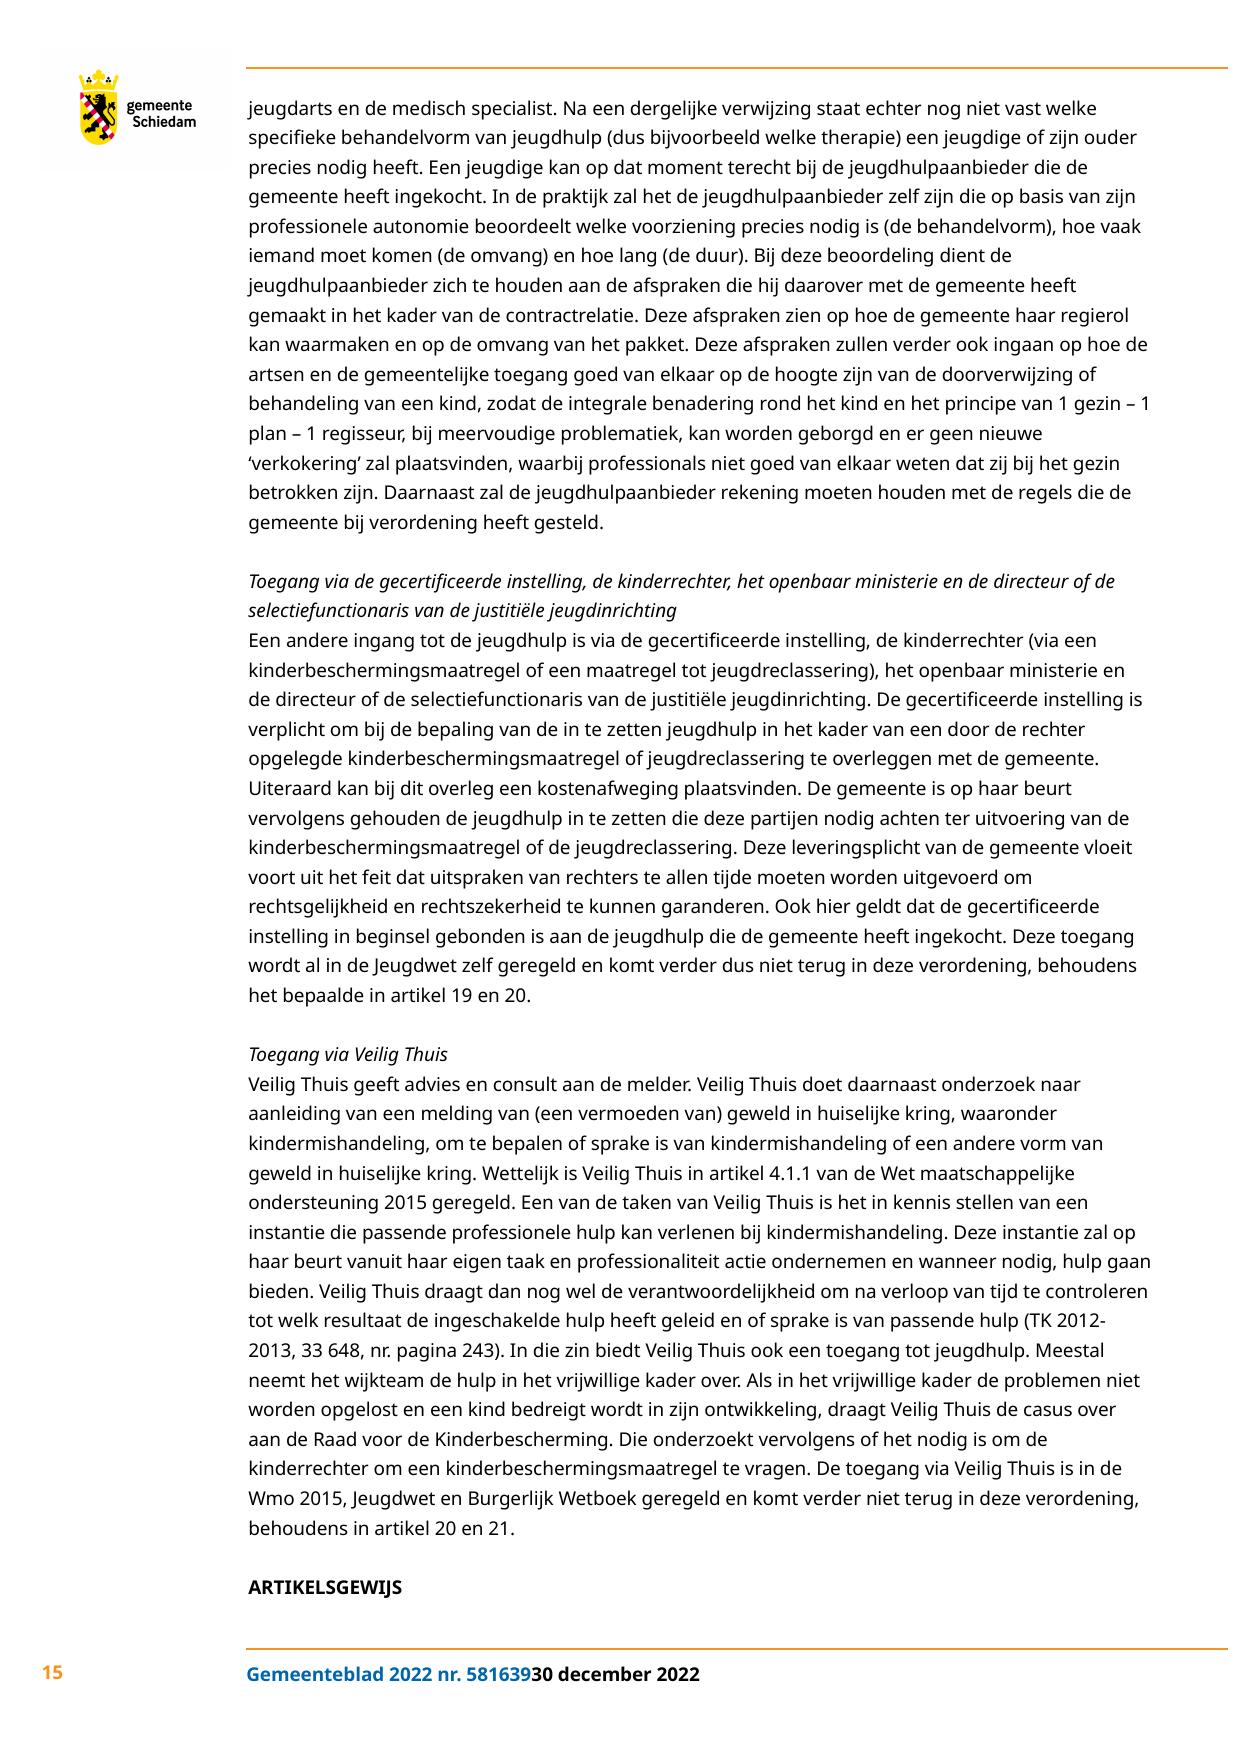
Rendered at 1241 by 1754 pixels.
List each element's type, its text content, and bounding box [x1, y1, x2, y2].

picture [41, 47, 231, 172]
text Toegang via Veilig Thuis [248, 1041, 1152, 1067]
text Veilig Thuis geeft advies en consult aan de melder. Veilig Thuis doet daarnaast onderzoek naar aanleiding van een melding van (een vermoeden van) geweld in huiselijke kring, waaronder kindermishandeling, om te bepalen of sprake is van kindermishandeling of een andere vorm van geweld in huiselijke kring. Wettelijk is Veilig Thuis in artikel 4.1.1 van de Wet maatschappelijke ondersteuning 2015 geregeld. Een van de taken van Veilig Thuis is het in kennis stellen van een instantie die passende professionele hulp kan verlenen bij kindermishandeling. Deze instantie zal op haar beurt vanuit haar eigen taak en professionaliteit actie ondernemen en wanneer nodig, hulp gaan bieden. Veilig Thuis draagt dan nog wel de verantwoordelijkheid om na verloop van tijd te controleren tot welk resultaat de ingeschakelde hulp heeft geleid en of sprake is van passende hulp (TK 2012-2013, 33 648, nr. pagina 243). In die zin biedt Veilig Thuis ook een toegang tot jeugdhulp. Meestal neemt het wijkteam de hulp in het vrijwillige kader over. Als in het vrijwillige kader de problemen niet worden opgelost en een kind bedreigt wordt in zijn ontwikkeling, draagt Veilig Thuis de casus over aan de Raad voor de Kinderbescherming. Die onderzoekt vervolgens of het nodig is om de kinderrechter om een kinderbeschermingsmaatregel te vragen. De toegang via Veilig Thuis is in de Wmo 2015, Jeugdwet en Burgerlijk Wetboek geregeld en komt verder niet terug in deze verordening, behoudens in artikel 20 en 21. [248, 1071, 1152, 1541]
text Toegang via de gecertificeerde instelling, de kinderrechter, het openbaar ministerie en de directeur of de selectiefunctionaris van de justitiële jeugdinrichting [248, 568, 1152, 623]
text jeugdarts en de medisch specialist. Na een dergelijke verwijzing staat echter nog niet vast welke specifieke behandelvorm van jeugdhulp (dus bijvoorbeeld welke therapie) een jeugdige of zijn ouder precies nodig heeft. Een jeugdige kan op dat moment terecht bij de jeugdhulpaanbieder die de gemeente heeft ingekocht. In de praktijk zal het de jeugdhulpaanbieder zelf zijn die op basis van zijn professionele autonomie beoordeelt welke voorziening precies nodig is (de behandelvorm), hoe vaak iemand moet komen (de omvang) en hoe lang (de duur). Bij deze beoordeling dient de jeugdhulpaanbieder zich te houden aan de afspraken die hij daarover met de gemeente heeft gemaakt in het kader van de contractrelatie. Deze afspraken zien op hoe de gemeente haar regierol kan waarmaken en op de omvang van het pakket. Deze afspraken zullen verder ook ingaan op hoe de artsen en de gemeentelijke toegang goed van elkaar op de hoogte zijn van de doorverwijzing of behandeling van een kind, zodat de integrale benadering rond het kind en het principe van 1 gezin – 1 plan – 1 regisseur, bij meervoudige problematiek, kan worden geborgd en er geen nieuwe ‘verkokering’ zal plaatsvinden, waarbij professionals niet goed van elkaar weten dat zij bij het gezin betrokken zijn. Daarnaast zal de jeugdhulpaanbieder rekening moeten houden met de regels die de gemeente bij verordening heeft gesteld. [248, 95, 1152, 535]
text Een andere ingang tot de jeugdhulp is via de gecertificeerde instelling, de kinderrechter (via een kinderbeschermingsmaatregel of een maatregel tot jeugdreclassering), het openbaar ministerie en de directeur of de selectiefunctionaris van de justitiële jeugdinrichting. De gecertificeerde instelling is verplicht om bij de bepaling van de in te zetten jeugdhulp in het kader van een door de rechter opgelegde kinderbeschermingsmaatregel of jeugdreclassering te overleggen met de gemeente. Uiteraard kan bij dit overleg een kostenafweging plaatsvinden. De gemeente is op haar beurt vervolgens gehouden de jeugdhulp in te zetten die deze partijen nodig achten ter uitvoering van de kinderbeschermingsmaatregel of de jeugdreclassering. Deze leveringsplicht van de gemeente vloeit voort uit het feit dat uitspraken van rechters te allen tijde moeten worden uitgevoerd om rechtsgelijkheid en rechtszekerheid te kunnen garanderen. Ook hier geldt dat de gecertificeerde instelling in beginsel gebonden is aan de jeugdhulp die de gemeente heeft ingekocht. Deze toegang wordt al in de Jeugdwet zelf geregeld en komt verder dus niet terug in deze verordening, behoudens het bepaalde in artikel 19 en 20. [248, 627, 1152, 1008]
text ARTIKELSGEWIJS [248, 1574, 1152, 1600]
